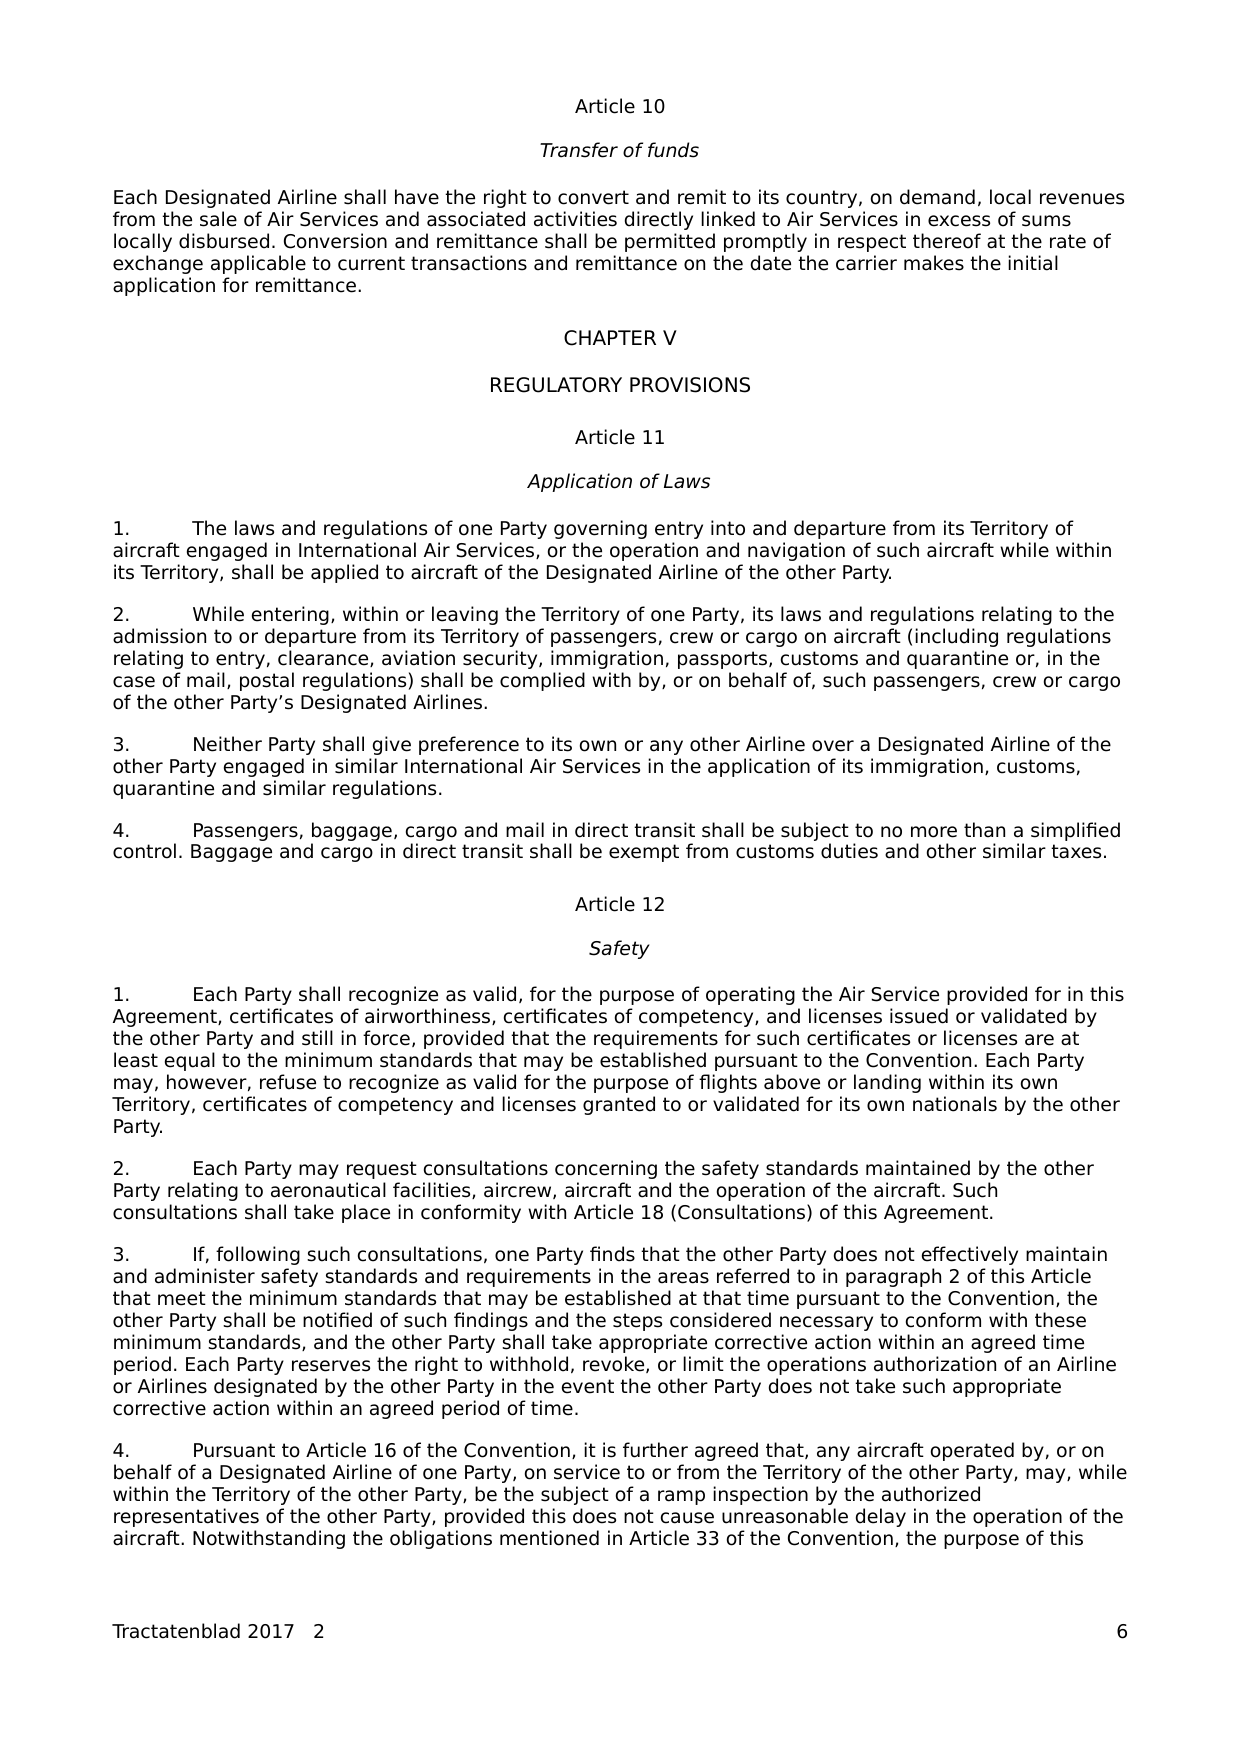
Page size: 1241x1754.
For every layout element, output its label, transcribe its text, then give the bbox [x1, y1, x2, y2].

text 3. If, following such consultations, one Party finds that the other Party does not effectively maintain and administer safety standards and requirements in the areas referred to in paragraph 2 of this Article that meet the minimum standards that may be established at that time pursuant to the Convention, the other Party shall be notified of such findings and the steps considered necessary to conform with these minimum standards, and the other Party shall take appropriate corrective action within an agreed time period. Each Party reserves the right to withhold, revoke, or limit the operations authorization of an Airline or Airlines designated by the other Party in the event the other Party does not take such appropriate corrective action within an agreed period of time. [112, 1244, 1128, 1420]
text 2. Each Party may request consultations concerning the safety standards maintained by the other Party relating to aeronautical facilities, aircrew, aircraft and the operation of the aircraft. Such consultations shall take place in conformity with Article 18 (Consultations) of this Agreement. [112, 1158, 1128, 1224]
text 1. The laws and regulations of one Party governing entry into and departure from its Territory of aircraft engaged in International Air Services, or the operation and navigation of such aircraft while within its Territory, shall be applied to aircraft of the Designated Airline of the other Party. [112, 518, 1128, 584]
subtitle Article 11 Application of Laws [112, 427, 1128, 493]
subtitle Article 12 Safety [112, 893, 1128, 959]
text 4. Passengers, baggage, cargo and mail in direct transit shall be subject to no more than a simplified control. Baggage and cargo in direct transit shall be exempt from customs duties and other similar taxes. [112, 819, 1128, 863]
subtitle Article 10 Transfer of funds [112, 96, 1128, 162]
text Each Designated Airline shall have the right to convert and remit to its country, on demand, local revenues from the sale of Air Services and associated activities directly linked to Air Services in excess of sums locally disbursed. Conversion and remittance shall be permitted promptly in respect thereof at the rate of exchange applicable to current transactions and remittance on the date the carrier makes the initial application for remittance. [112, 187, 1128, 297]
text 1. Each Party shall recognize as valid, for the purpose of operating the Air Service provided for in this Agreement, certificates of airworthiness, certificates of competency, and licenses issued or validated by the other Party and still in force, provided that the requirements for such certificates or licenses are at least equal to the minimum standards that may be established pursuant to the Convention. Each Party may, however, refuse to recognize as valid for the purpose of flights above or landing within its own Territory, certificates of competency and licenses granted to or validated for its own nationals by the other Party. [112, 984, 1128, 1138]
text 2. While entering, within or leaving the Territory of one Party, its laws and regulations relating to the admission to or departure from its Territory of passengers, crew or cargo on aircraft (including regulations relating to entry, clearance, aviation security, immigration, passports, customs and quarantine or, in the case of mail, postal regulations) shall be complied with by, or on behalf of, such passengers, crew or cargo of the other Party’s Designated Airlines. [112, 604, 1128, 713]
text 3. Neither Party shall give preference to its own or any other Airline over a Designated Airline of the other Party engaged in similar International Air Services in the application of its immigration, customs, quarantine and similar regulations. [112, 733, 1128, 799]
subtitle CHAPTER V REGULATORY PROVISIONS [112, 327, 1128, 397]
text 4. Pursuant to Article 16 of the Convention, it is further agreed that, any aircraft operated by, or on behalf of a Designated Airline of one Party, on service to or from the Territory of the other Party, may, while within the Territory of the other Party, be the subject of a ramp inspection by the authorized representatives of the other Party, provided this does not cause unreasonable delay in the operation of the aircraft. Notwithstanding the obligations mentioned in Article 33 of the Convention, the purpose of this [112, 1440, 1128, 1550]
